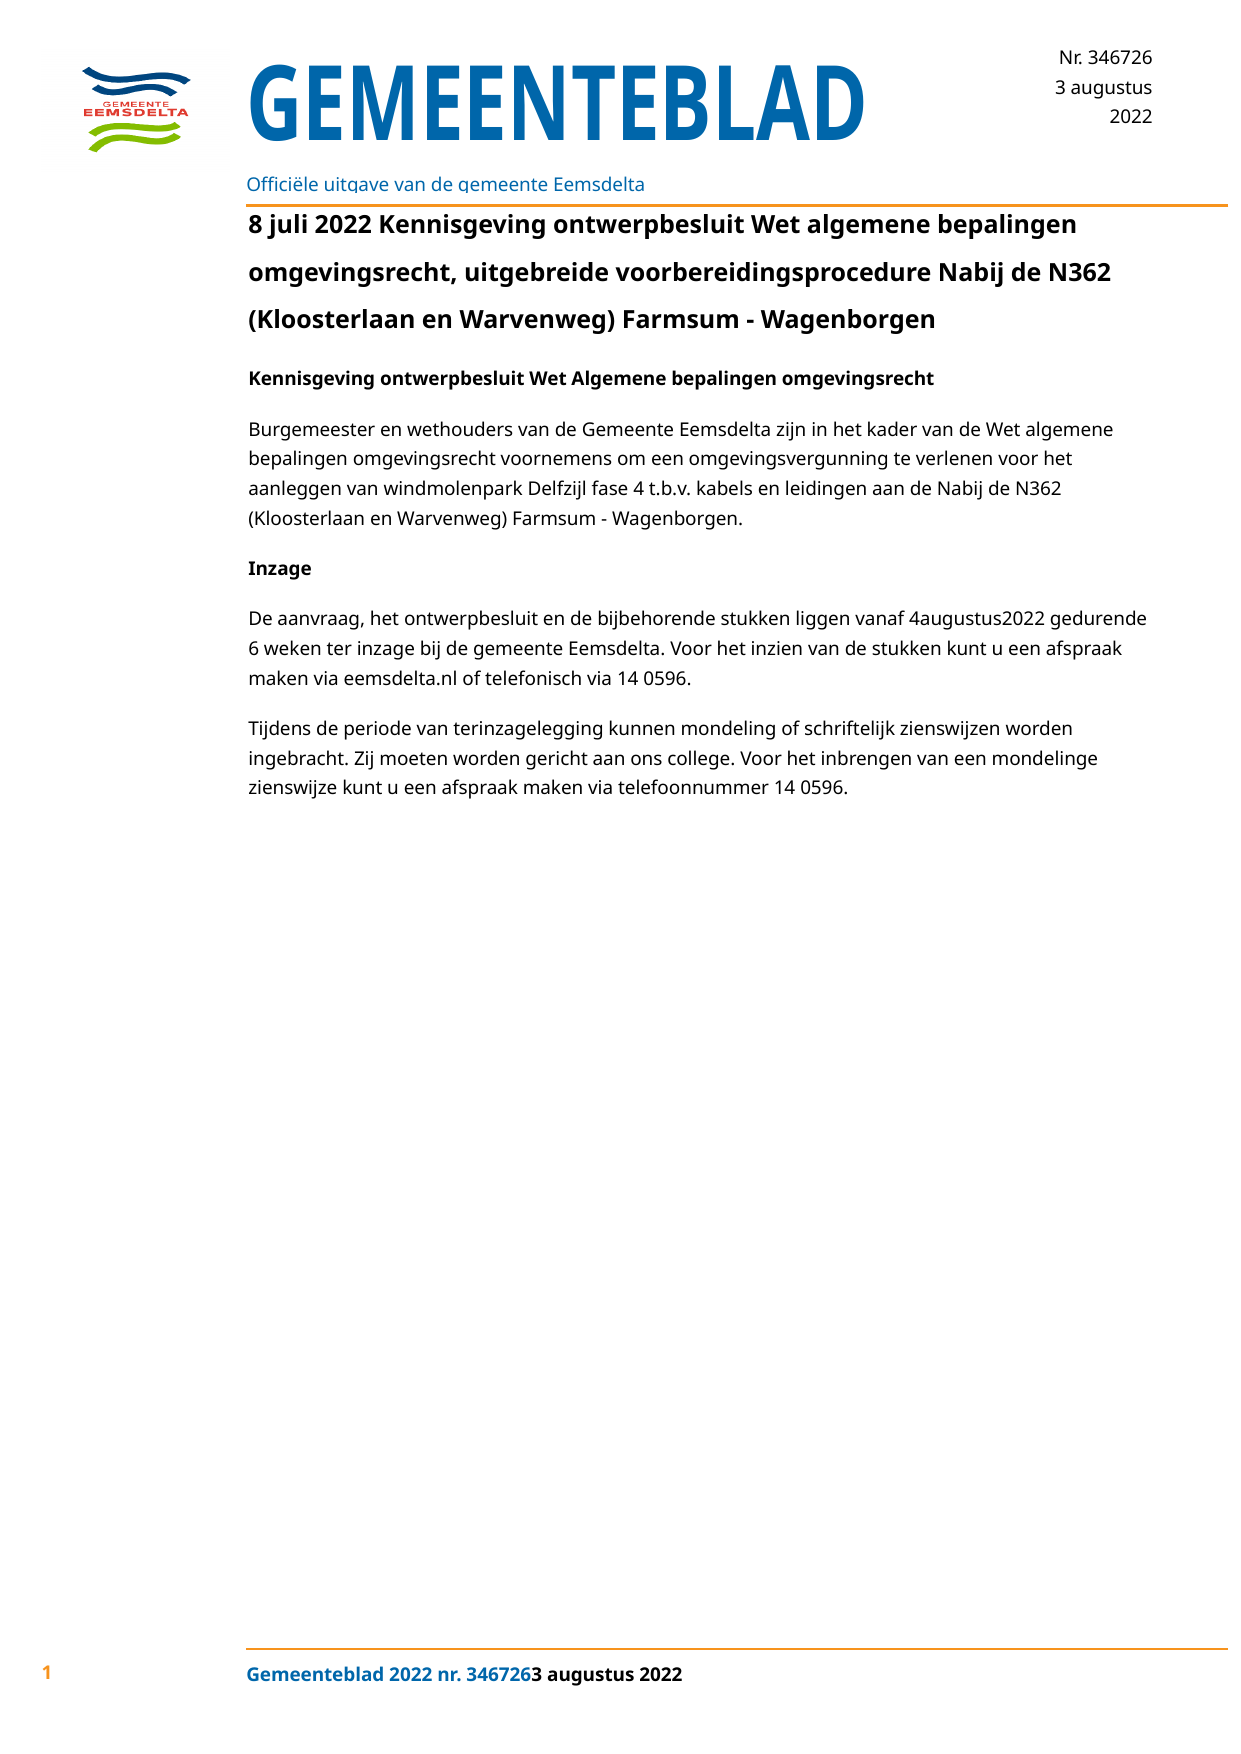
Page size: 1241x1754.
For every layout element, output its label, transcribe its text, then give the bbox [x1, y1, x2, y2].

picture [41, 47, 231, 172]
text Inzage [248, 555, 1152, 581]
text Burgemeester en wethouders van de Gemeente Eemsdelta zijn in het kader van de Wet algemene bepalingen omgevingsrecht voornemens om een omgevingsvergunning te verlenen voor het aanleggen van windmolenpark Delfzijl fase 4 t.b.v. kabels en leidingen aan de Nabij de N362 (Kloosterlaan en Warvenweg) Farmsum - Wagenborgen. [248, 416, 1152, 530]
text Tijdens de periode van terinzagelegging kunnen mondeling of schriftelijk zienswijzen worden ingebracht. Zij moeten worden gericht aan ons college. Voor het inbrengen van een mondelinge zienswijze kunt u een afspraak maken via telefoonnummer 14 0596. [248, 715, 1152, 800]
text De aanvraag, het ontwerpbesluit en de bijbehorende stukken liggen vanaf 4augustus2022 gedurende 6 weken ter inzage bij de gemeente Eemsdelta. Voor het inzien van de stukken kunt u een afspraak maken via eemsdelta.nl of telefonisch via 14 0596. [248, 606, 1152, 690]
text 8 juli 2022 Kennisgeving ontwerpbesluit Wet algemene bepalingen omgevingsrecht, uitgebreide voorbereidingsprocedure Nabij de N362 (Kloosterlaan en Warvenweg) Farmsum - Wagenborgen [248, 207, 1152, 336]
text Kennisgeving ontwerpbesluit Wet Algemene bepalingen omgevingsrecht [248, 366, 1152, 391]
